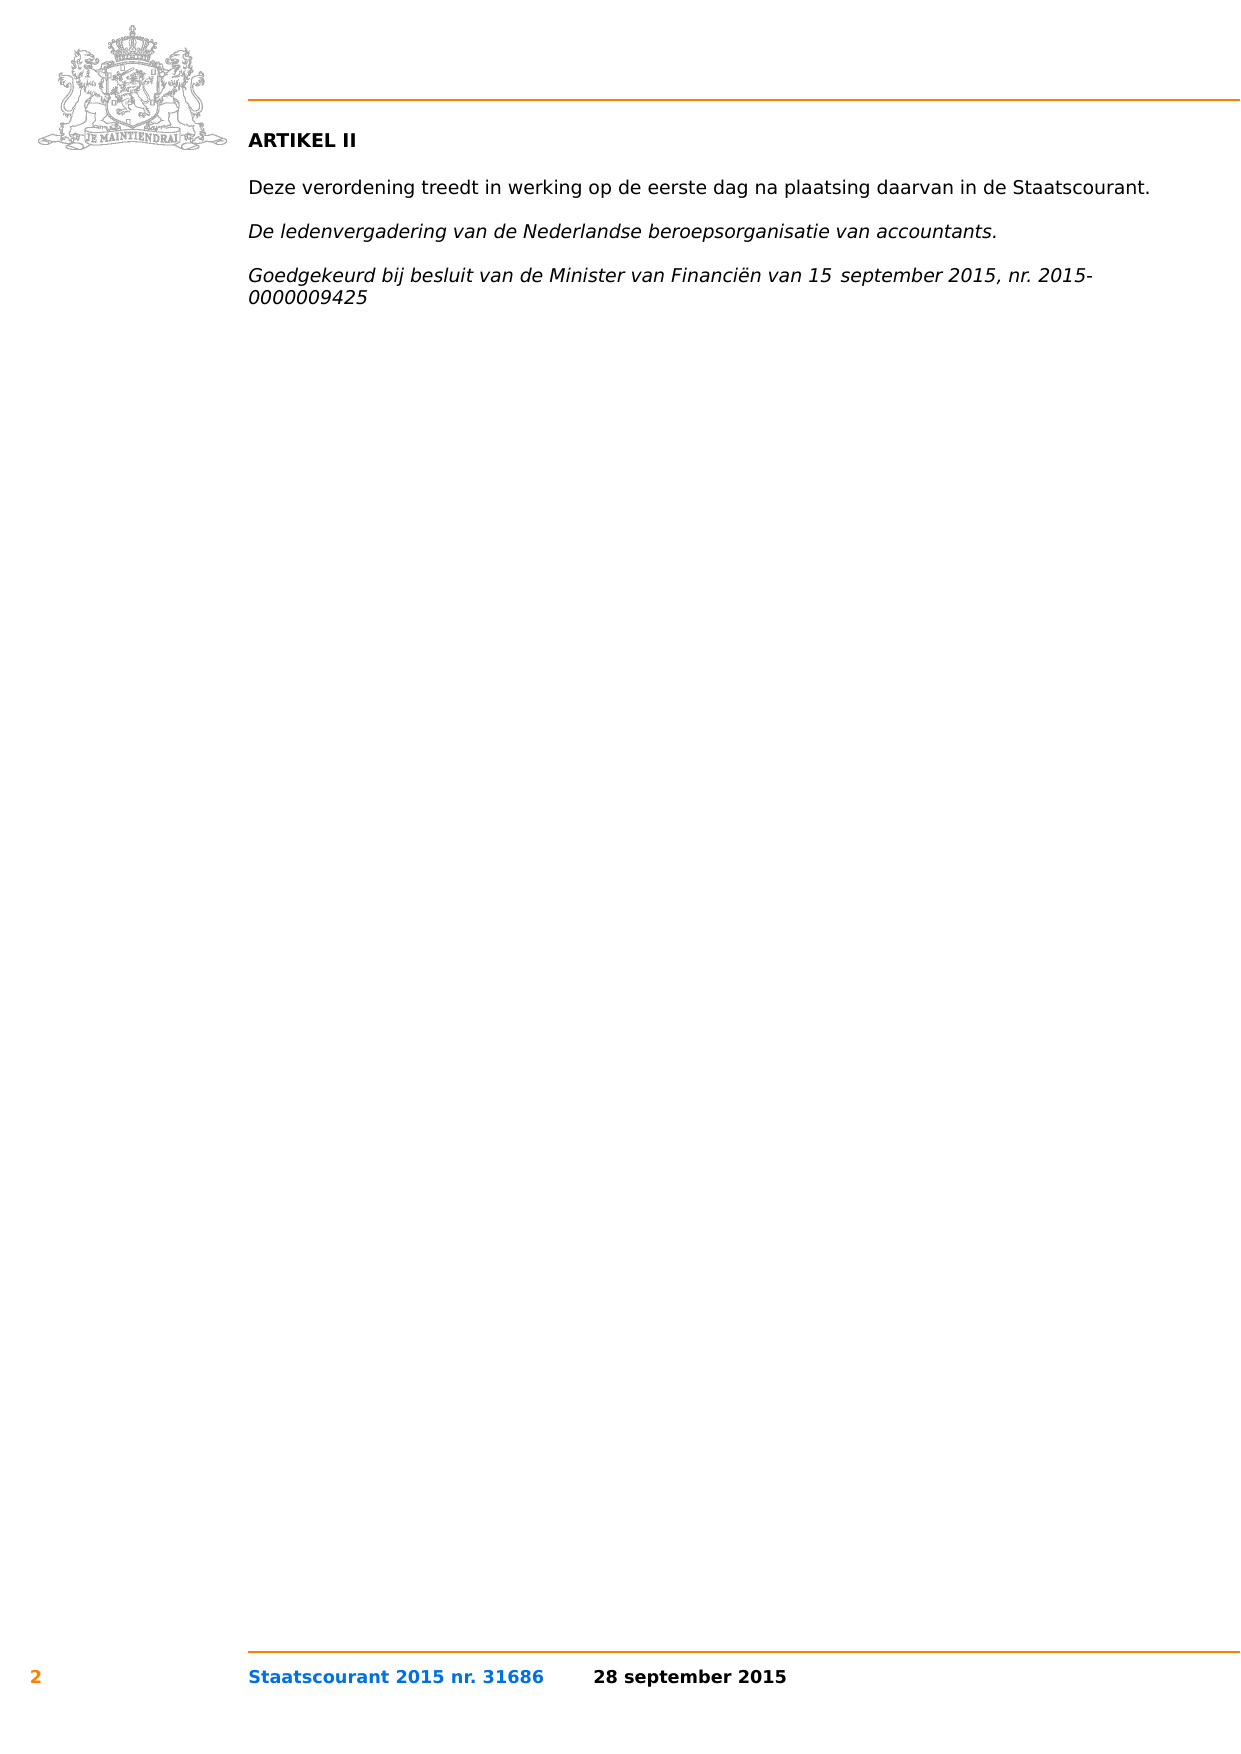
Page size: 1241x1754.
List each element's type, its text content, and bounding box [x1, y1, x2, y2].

text Goedgekeurd bij besluit van de Minister van Financiën van 15 september 2015, nr. 2015-0000009425 [248, 264, 1163, 308]
text De ledenvergadering van de Nederlandse beroepsorganisatie van accountants. [248, 221, 1163, 243]
text Deze verordening treedt in werking op de eerste dag na plaatsing daarvan in de Staatscourant. [248, 177, 1163, 199]
subtitle ARTIKEL II [248, 130, 1163, 152]
picture [38, 25, 227, 150]
